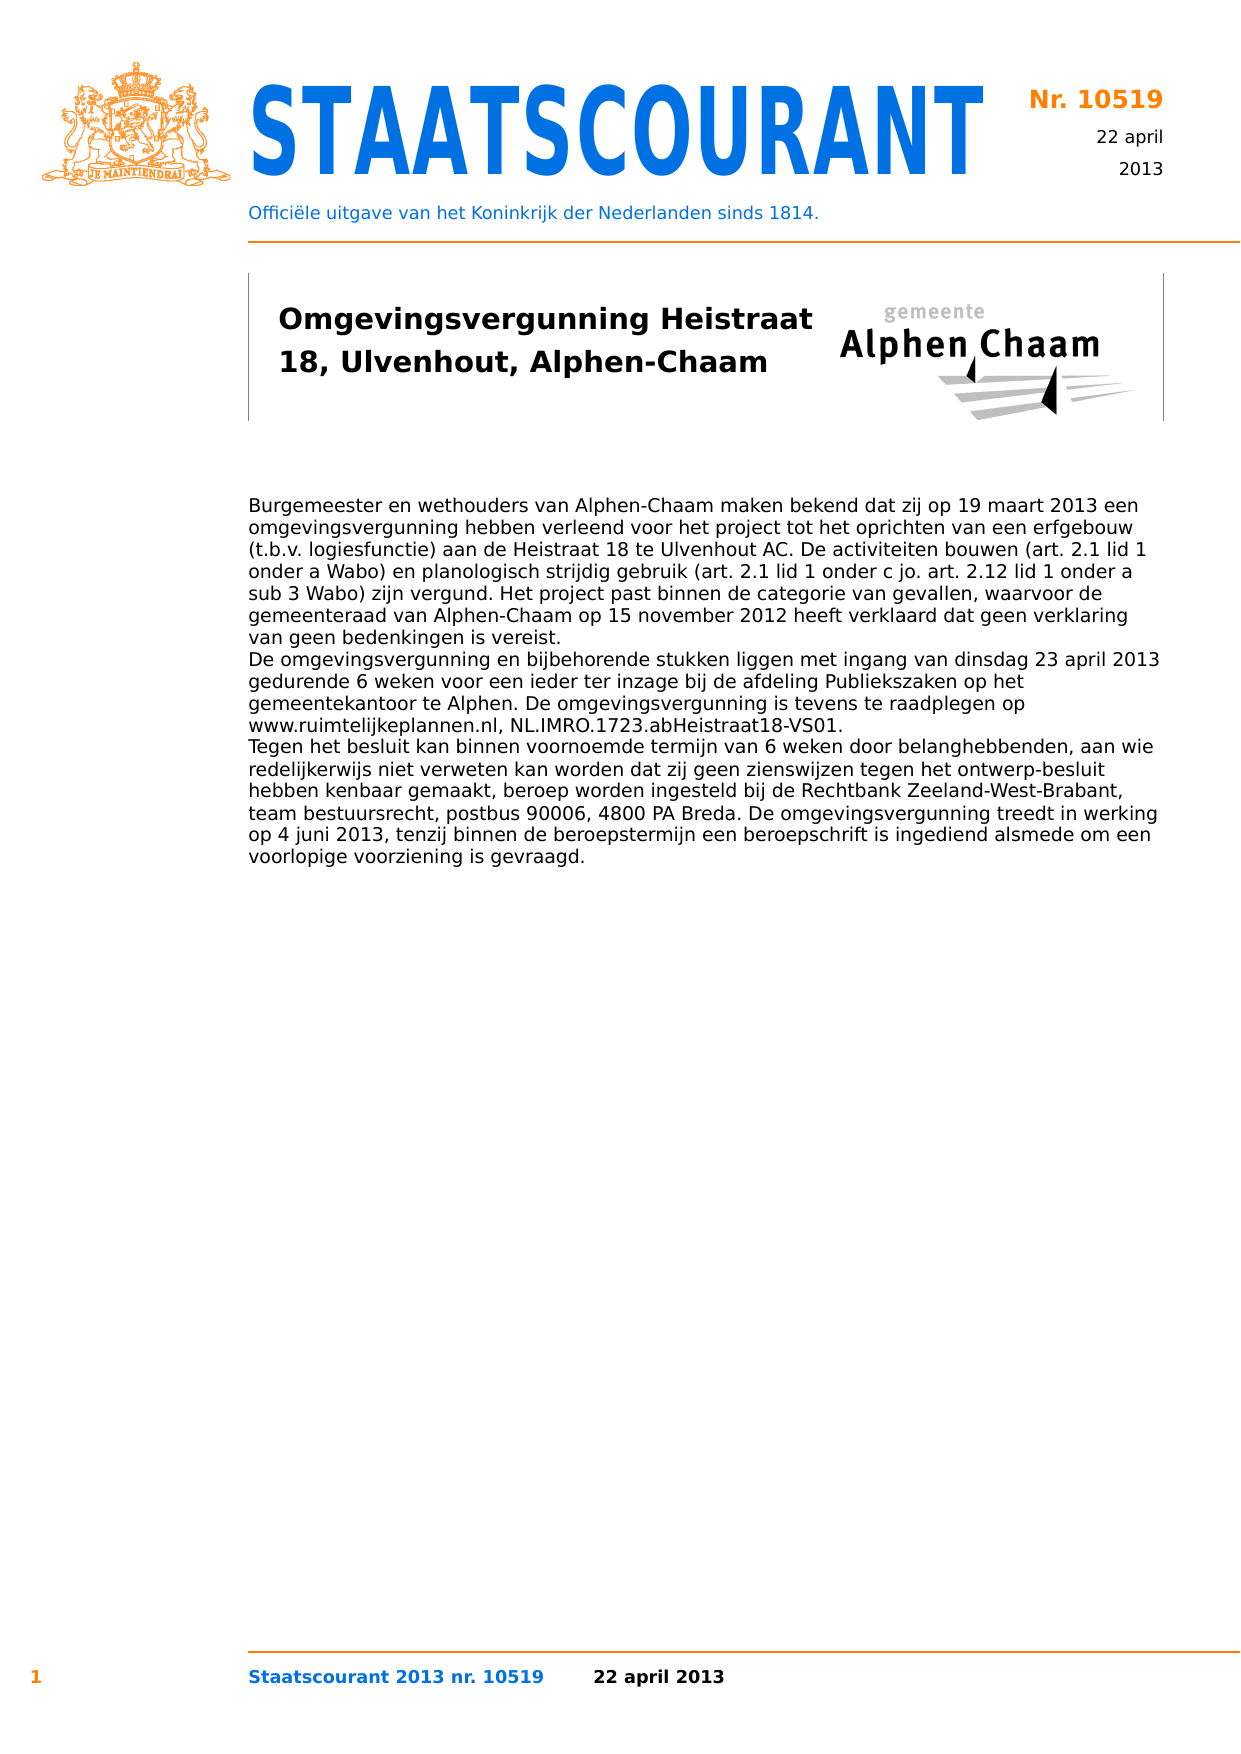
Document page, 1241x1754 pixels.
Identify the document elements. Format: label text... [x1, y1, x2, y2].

picture [838, 302, 1134, 421]
table_cell Officiële uitgave van het Koninkrijk der Nederlanden sinds 1814. [248, 203, 1240, 241]
text Tegen het besluit kan binnen voornoemde termijn van 6 weken door belanghebbenden, aan wie redelijkerwijs niet verweten kan worden dat zij geen zienswijzen tegen het ontwerp-besluit hebben kenbaar gemaakt, beroep worden ingesteld bij de Rechtbank Zeeland-West-Brabant, team bestuursrecht, postbus 90006, 4800 PA Breda. De omgevingsvergunning treedt in werking op 4 juni 2013, tenzij binnen de beroepstermijn een beroepschrift is ingediend alsmede om een voorlopige voorziening is gevraagd. [248, 736, 1163, 868]
subtitle Omgevingsvergunning Heistraat 18, Ulvenhout, Alphen-Chaam [249, 273, 1163, 421]
table_header [25, 62, 248, 241]
table_cell 22 april [998, 121, 1240, 153]
table_header STAATSCOURANT [248, 62, 998, 203]
table_header Nr. 10519 [998, 62, 1240, 121]
table_cell 2013 [998, 153, 1240, 203]
text Burgemeester en wethouders van Alphen-Chaam maken bekend dat zij op 19 maart 2013 een omgevingsvergunning hebben verleend voor het project tot het oprichten van een erfgebouw (t.b.v. logiesfunctie) aan de Heistraat 18 te Ulvenhout AC. De activiteiten bouwen (art. 2.1 lid 1 onder a Wabo) en planologisch strijdig gebruik (art. 2.1 lid 1 onder c jo. art. 2.12 lid 1 onder a sub 3 Wabo) zijn vergund. Het project past binnen de categorie van gevallen, waarvoor de gemeenteraad van Alphen-Chaam op 15 november 2012 heeft verklaard dat geen verklaring van geen bedenkingen is vereist. [248, 495, 1163, 648]
picture [41, 62, 231, 186]
text De omgevingsvergunning en bijbehorende stukken liggen met ingang van dinsdag 23 april 2013 gedurende 6 weken voor een ieder ter inzage bij de afdeling Publiekszaken op het gemeentekantoor te Alphen. De omgevingsvergunning is tevens te raadplegen op www.ruimtelijkeplannen.nl, NL.IMRO.1723.abHeistraat18-VS01. [248, 648, 1163, 736]
